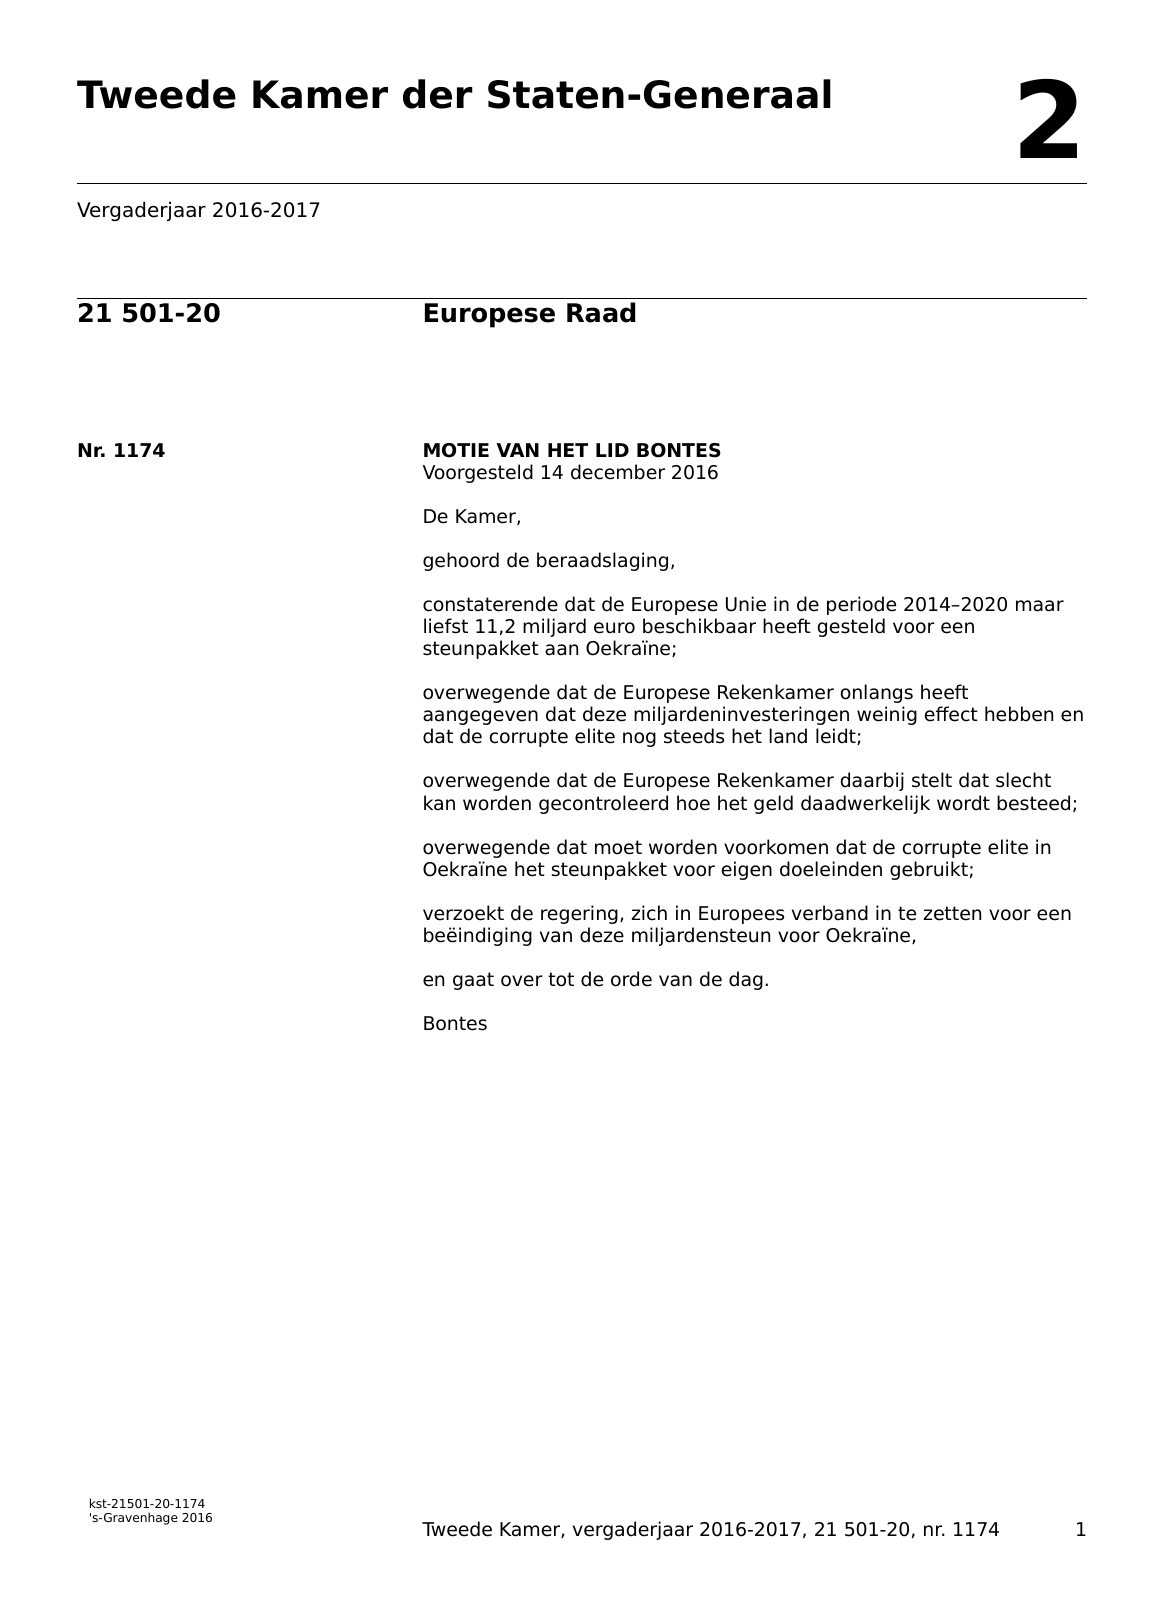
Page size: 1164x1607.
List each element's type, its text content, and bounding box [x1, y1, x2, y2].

table_header 2 [886, 59, 1087, 183]
text Bontes [422, 1013, 1087, 1035]
text gehoord de beraadslaging, [422, 550, 1087, 572]
text De Kamer, [422, 506, 1087, 528]
text overwegende dat de Europese Rekenkamer onlangs heeft aangegeven dat deze miljardeninvesteringen weinig effect hebben en dat de corrupte elite nog steeds het land leidt; [422, 682, 1087, 748]
text verzoekt de regering, zich in Europees verband in te zetten voor een beëindiging van deze miljardensteun voor Oekraïne, [422, 903, 1087, 947]
text overwegende dat moet worden voorkomen dat de corrupte elite in Oekraïne het steunpakket voor eigen doeleinden gebruikt; [422, 837, 1087, 881]
table_cell Vergaderjaar 2016-2017 [77, 184, 1087, 298]
subtitle 21 501-20 Europese Raad [77, 299, 1087, 329]
table_header Tweede Kamer der Staten-Generaal [77, 59, 886, 183]
text overwegende dat de Europese Rekenkamer daarbij stelt dat slecht kan worden gecontroleerd hoe het geld daadwerkelijk wordt besteed; [422, 770, 1087, 814]
text en gaat over tot de orde van de dag. [422, 969, 1087, 991]
subtitle Nr. 1174 MOTIE VAN HET LID BONTES [77, 440, 1087, 462]
text kst-21501-20-1174 [88, 1497, 323, 1511]
text constaterende dat de Europese Unie in de periode 2014–2020 maar liefst 11,2 miljard euro beschikbaar heeft gesteld voor een steunpakket aan Oekraïne; [422, 594, 1087, 660]
text 's-Gravenhage 2016 [88, 1511, 323, 1525]
text Voorgesteld 14 december 2016 [422, 462, 1087, 484]
